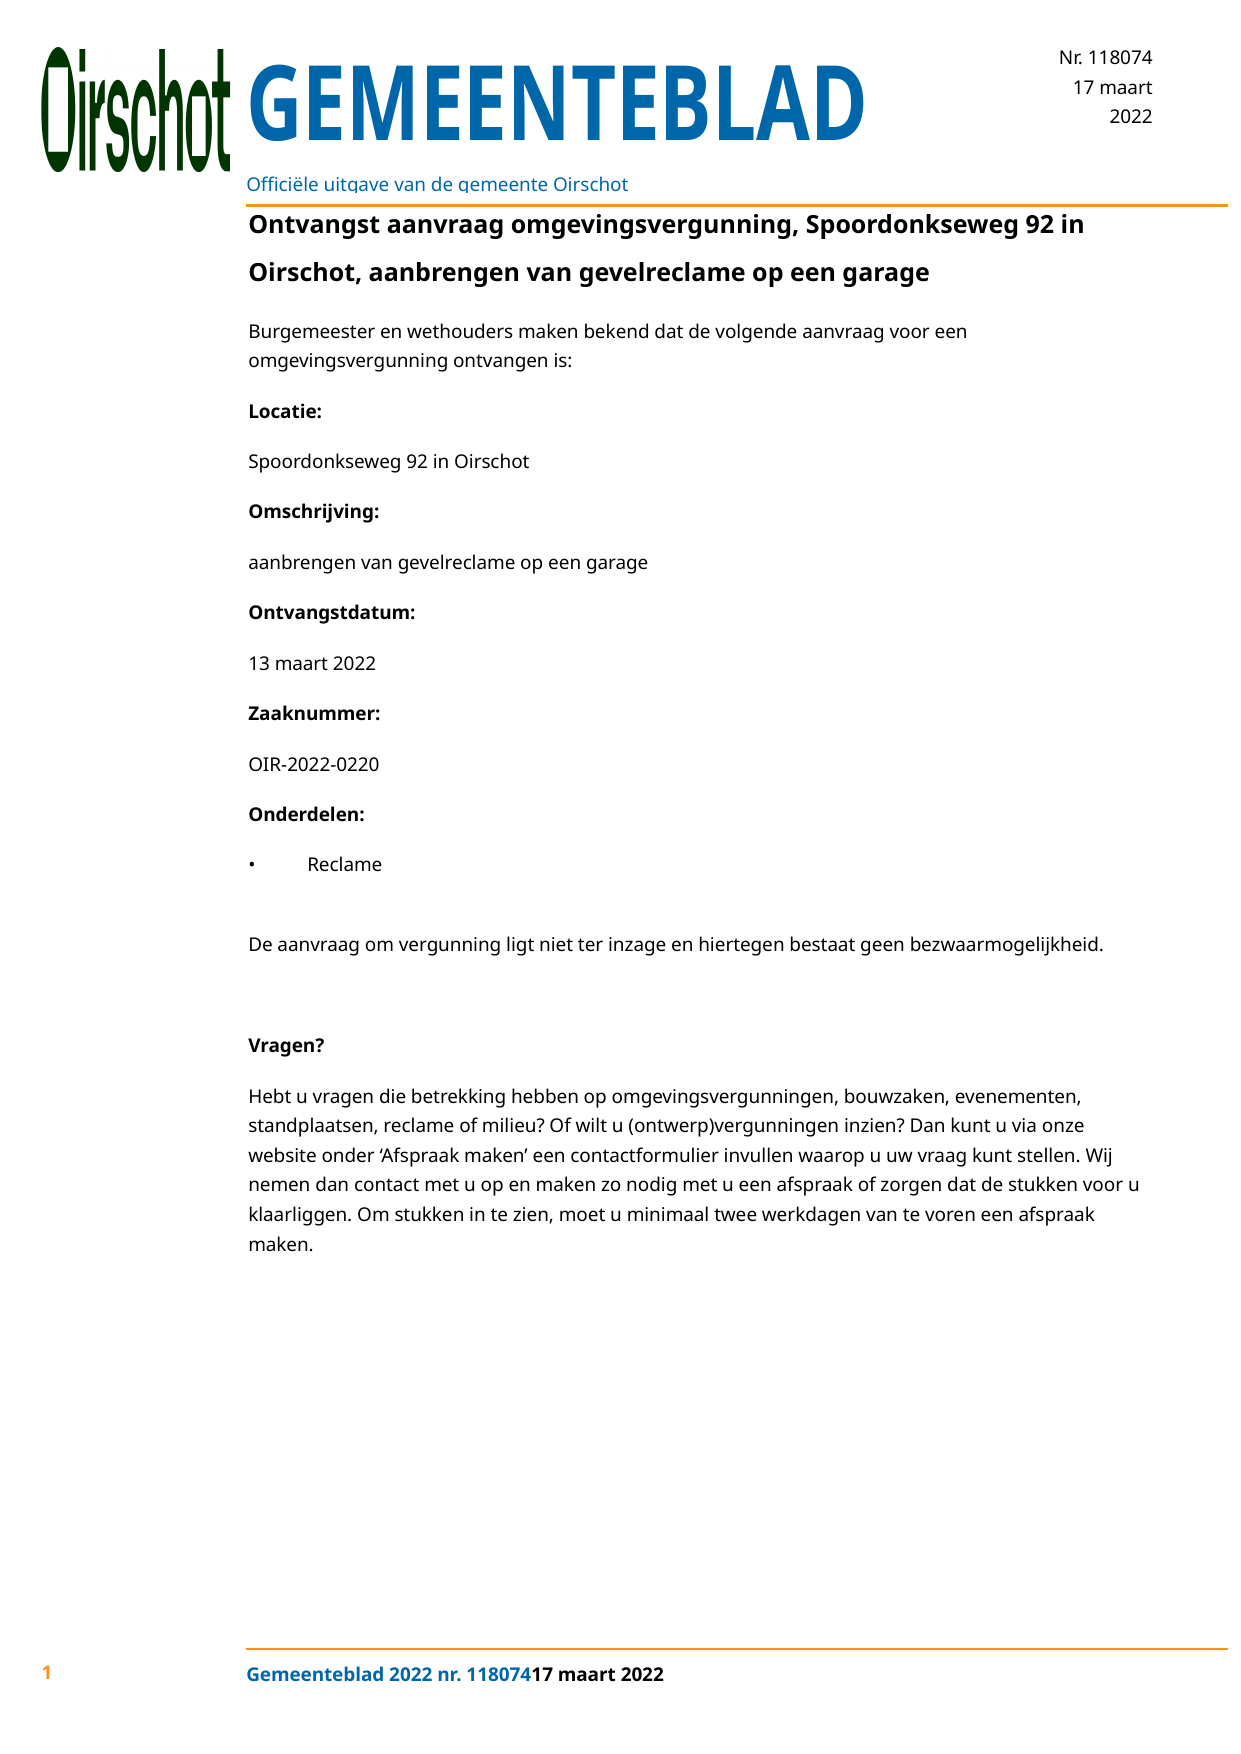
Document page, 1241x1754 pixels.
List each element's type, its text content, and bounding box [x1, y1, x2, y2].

list Reclame [248, 852, 1152, 877]
text De aanvraag om vergunning ligt niet ter inzage en hiertegen bestaat geen bezwaarmogelijkheid. [248, 932, 1152, 957]
text Burgemeester en wethouders maken bekend dat de volgende aanvraag voor een omgevingsvergunning ontvangen is: [248, 318, 1152, 373]
picture [41, 47, 231, 172]
text Hebt u vragen die betrekking hebben op omgevingsvergunningen, bouwzaken, evenementen, standplaatsen, reclame of milieu? Of wilt u (ontwerp)vergunningen inzien? Dan kunt u via onze website onder ‘Afspraak maken’ een contactformulier invullen waarop u uw vraag kunt stellen. Wij nemen dan contact met u op en maken zo nodig met u een afspraak of zorgen dat de stukken voor u klaarliggen. Om stukken in te zien, moet u minimaal twee werkdagen van te voren een afspraak maken. [248, 1083, 1152, 1257]
text aanbrengen van gevelreclame op een garage [248, 549, 1152, 575]
text Onderdelen: [248, 801, 1152, 827]
text Vragen? [248, 1032, 1152, 1058]
text Locatie: [248, 398, 1152, 424]
text Zaaknummer: [248, 700, 1152, 726]
text OIR-2022-0220 [248, 751, 1152, 777]
text 13 maart 2022 [248, 650, 1152, 676]
text Spoordonkseweg 92 in Oirschot [248, 448, 1152, 474]
text Omschrijving: [248, 499, 1152, 524]
text Ontvangstdatum: [248, 599, 1152, 625]
text Ontvangst aanvraag omgevingsvergunning, Spoordonkseweg 92 in Oirschot, aanbrengen van gevelreclame op een garage [248, 207, 1152, 288]
